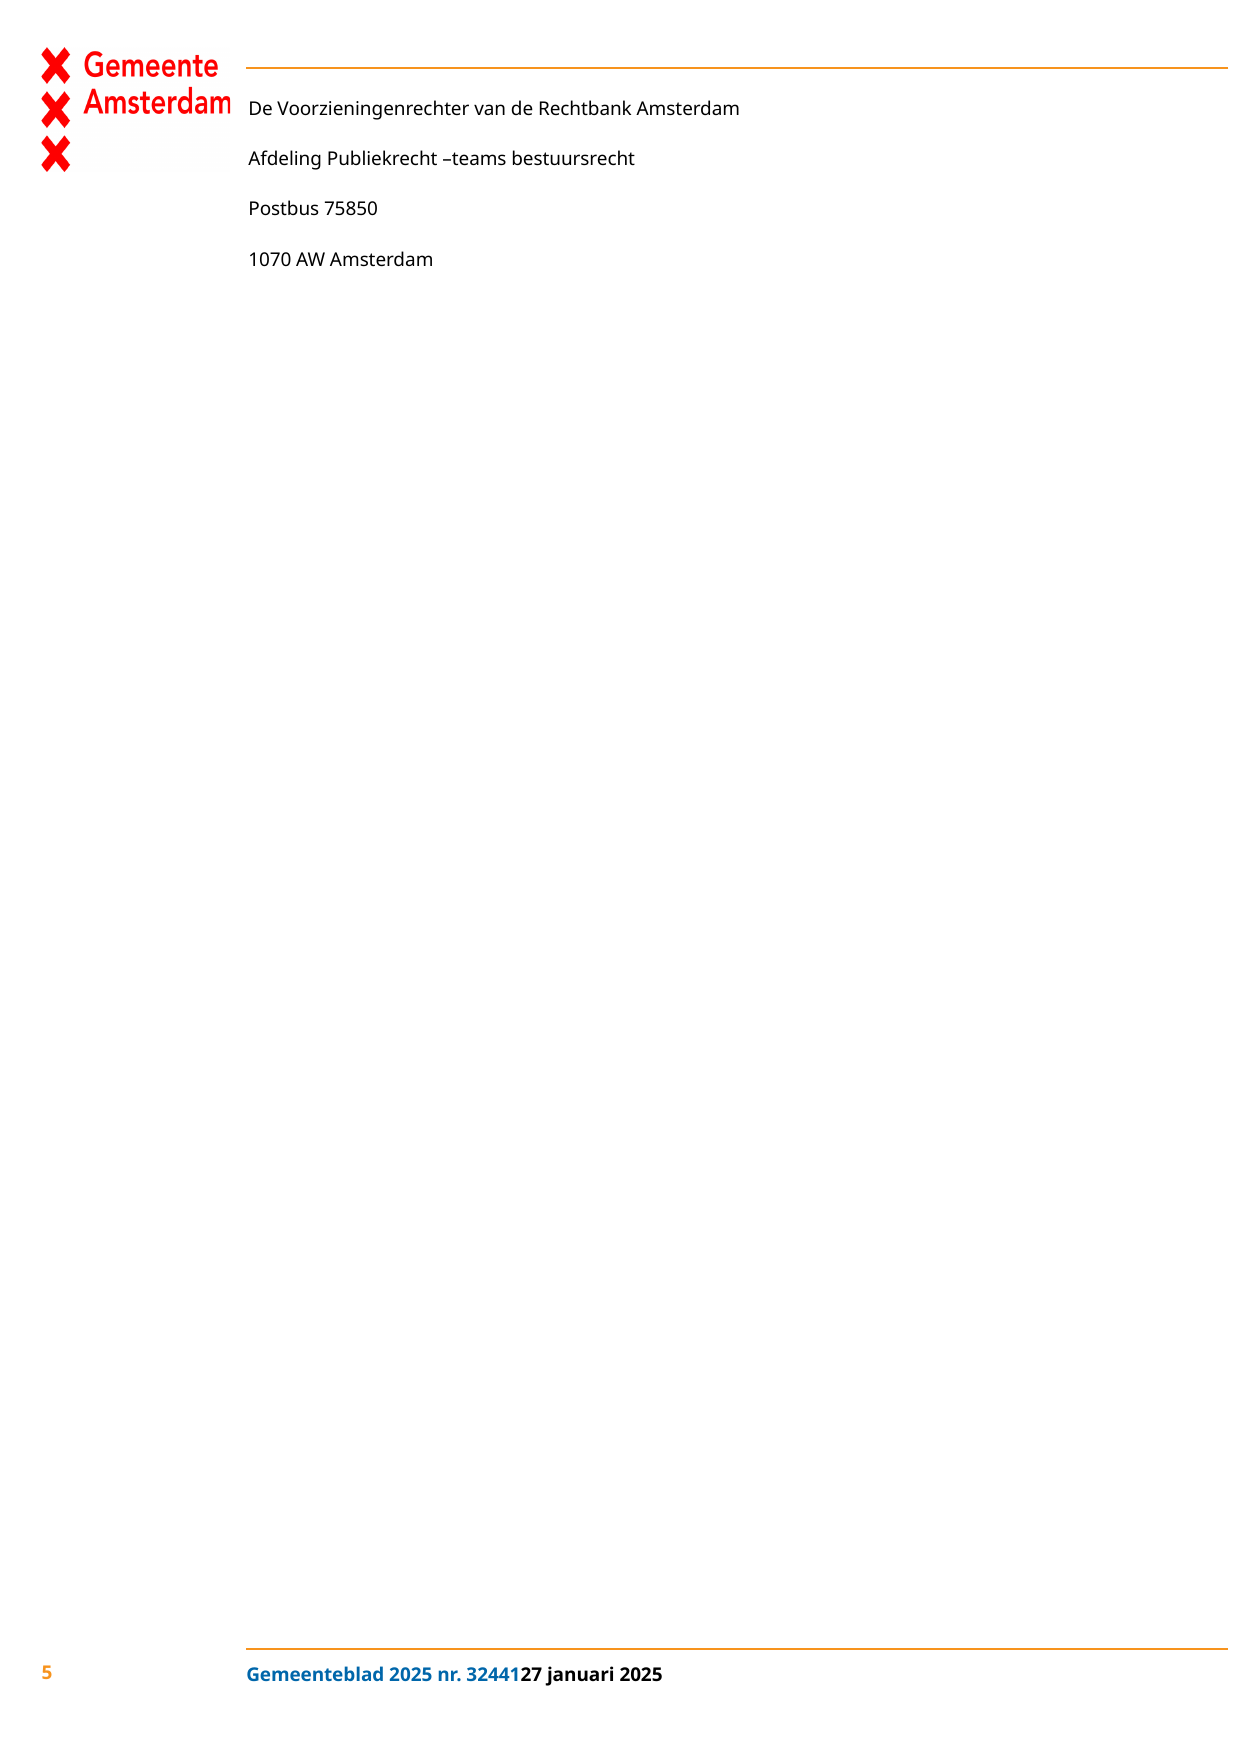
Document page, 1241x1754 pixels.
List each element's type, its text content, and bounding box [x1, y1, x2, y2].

text 1070 AW Amsterdam [248, 246, 1152, 272]
picture [41, 47, 231, 172]
text Postbus 75850 [248, 196, 1152, 221]
text De Voorzieningenrechter van de Rechtbank Amsterdam [248, 95, 1152, 121]
text Afdeling Publiekrecht –teams bestuursrecht [248, 145, 1152, 171]
